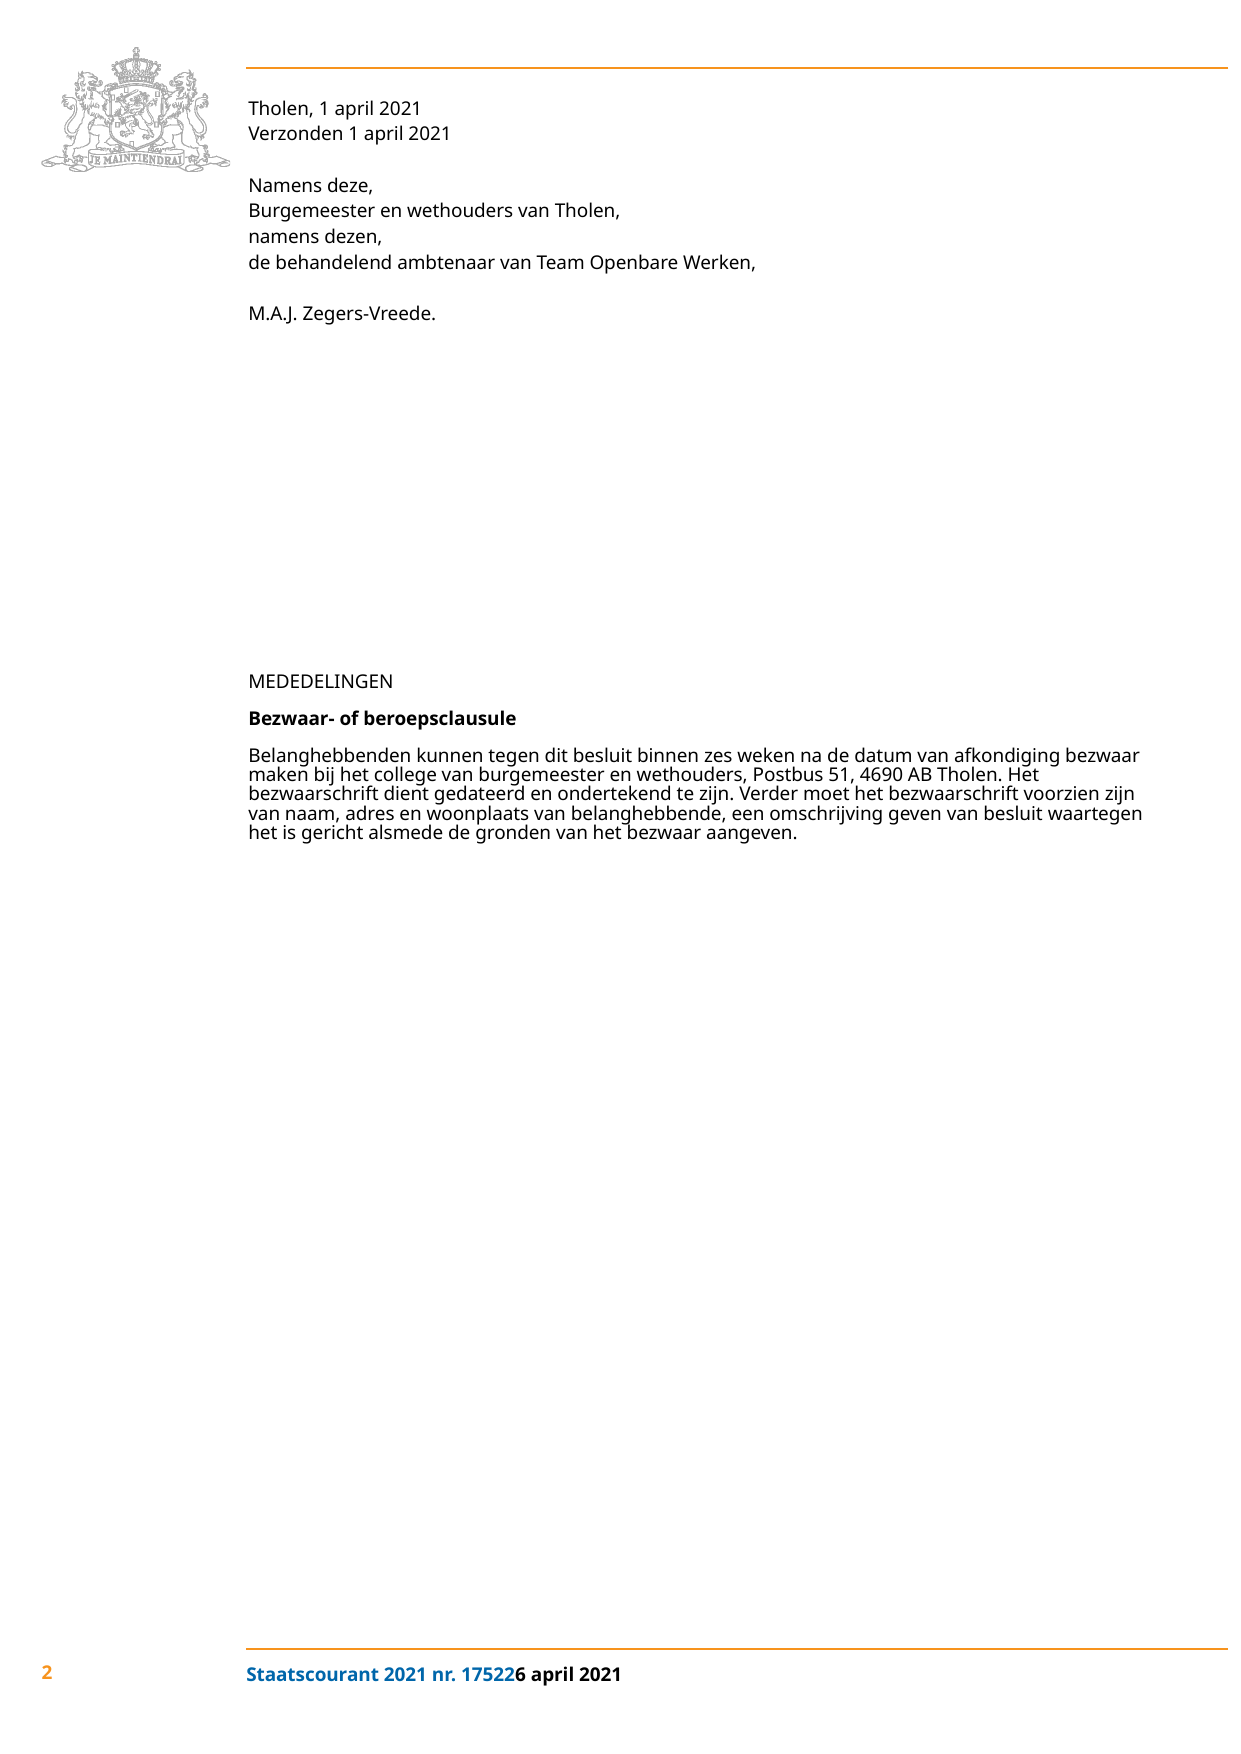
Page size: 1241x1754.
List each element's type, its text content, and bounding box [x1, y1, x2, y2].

text M.A.J. Zegers-Vreede. [248, 301, 1152, 326]
text Belanghebbenden kunnen tegen dit besluit binnen zes weken na de datum van afkondiging bezwaar maken bij het college van burgemeester en wethouders, Postbus 51, 4690 AB Tholen. Het bezwaarschrift dient gedateerd en ondertekend te zijn. Verder moet het bezwaarschrift voorzien zijn van naam, adres en woonplaats van belanghebbende, een omschrijving geven van besluit waartegen het is gericht alsmede de gronden van het bezwaar aangeven. [248, 747, 1152, 843]
text MEDEDELINGEN [248, 673, 1152, 692]
text Verzonden 1 april 2021 [248, 121, 1152, 146]
picture [41, 47, 231, 172]
text Namens deze, [248, 172, 1152, 198]
text Bezwaar- of beroepsclausule [248, 710, 1152, 729]
text de behandelend ambtenaar van Team Openbare Werken, [248, 249, 1152, 275]
text Burgemeester en wethouders van Tholen, [248, 198, 1152, 223]
text Tholen, 1 april 2021 [248, 95, 1152, 121]
text namens dezen, [248, 223, 1152, 249]
